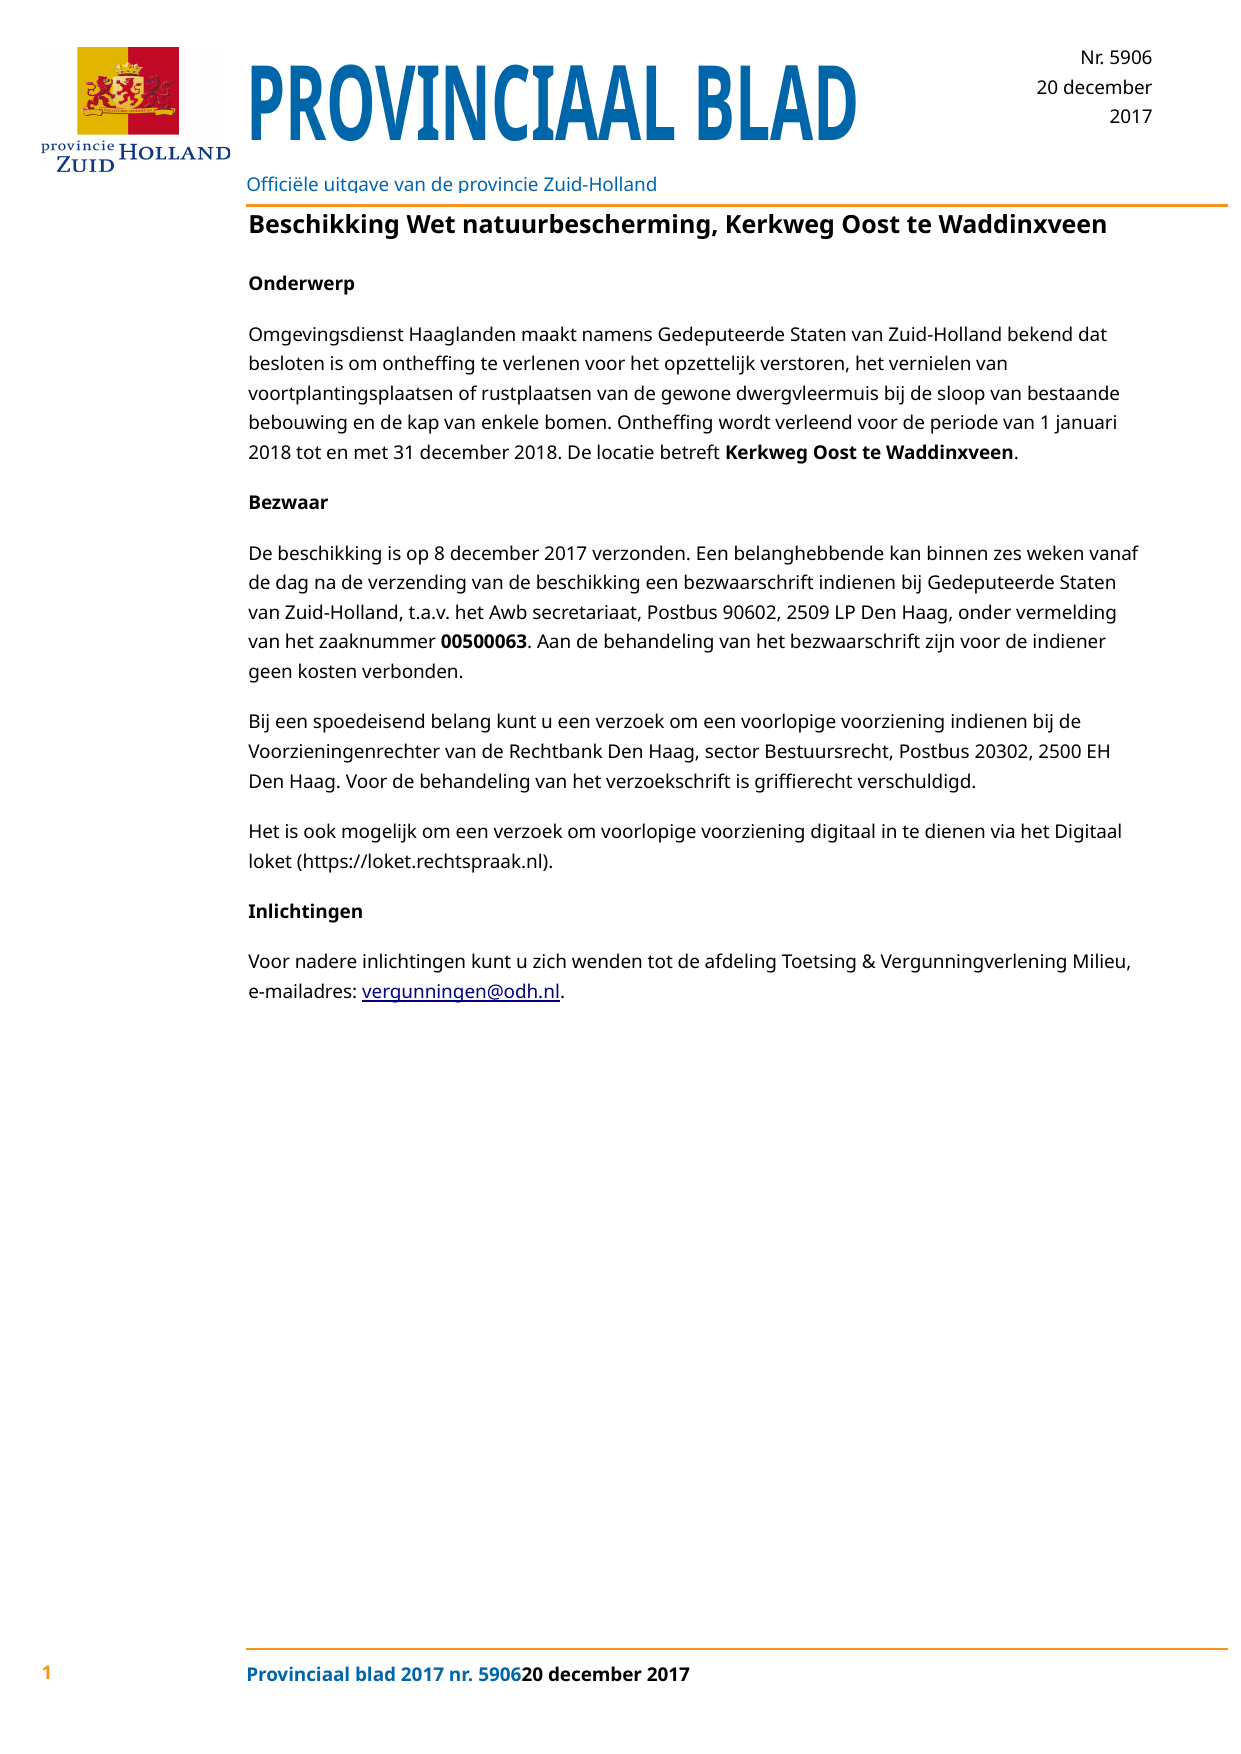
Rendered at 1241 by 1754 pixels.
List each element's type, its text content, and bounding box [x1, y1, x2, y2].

text Omgevingsdienst Haaglanden maakt namens Gedeputeerde Staten van Zuid-Holland bekend dat besloten is om ontheffing te verlenen voor het opzettelijk verstoren, het vernielen van voortplantingsplaatsen of rustplaatsen van de gewone dwergvleermuis bij de sloop van bestaande bebouwing en de kap van enkele bomen. Ontheffing wordt verleend voor de periode van 1 januari 2018 tot en met 31 december 2018. De locatie betreft Kerkweg Oost te Waddinxveen. [248, 321, 1152, 465]
text Bezwaar [248, 489, 1152, 515]
text Beschikking Wet natuurbescherming, Kerkweg Oost te Waddinxveen [248, 207, 1152, 241]
text Het is ook mogelijk om een verzoek om voorlopige voorziening digitaal in te dienen via het Digitaal loket (https://loket.rechtspraak.nl). [248, 818, 1152, 873]
text De beschikking is op 8 december 2017 verzonden. Een belanghebbende kan binnen zes weken vanaf de dag na de verzending van de beschikking een bezwaarschrift indienen bij Gedeputeerde Staten van Zuid-Holland, t.a.v. het Awb secretariaat, Postbus 90602, 2509 LP Den Haag, onder vermelding van het zaaknummer 00500063. Aan de behandeling van het bezwaarschrift zijn voor de indiener geen kosten verbonden. [248, 540, 1152, 684]
picture [41, 47, 231, 172]
text Onderwerp [248, 270, 1152, 296]
text Inlichtingen [248, 898, 1152, 924]
text Bij een spoedeisend belang kunt u een verzoek om een voorlopige voorziening indienen bij de Voorzieningenrechter van de Rechtbank Den Haag, sector Bestuursrecht, Postbus 20302, 2500 EH Den Haag. Voor de behandeling van het verzoekschrift is griffierecht verschuldigd. [248, 709, 1152, 793]
text Voor nadere inlichtingen kunt u zich wenden tot de afdeling Toetsing & Vergunningverlening Milieu, e-mailadres: vergunningen@odh.nl. [248, 949, 1152, 1004]
